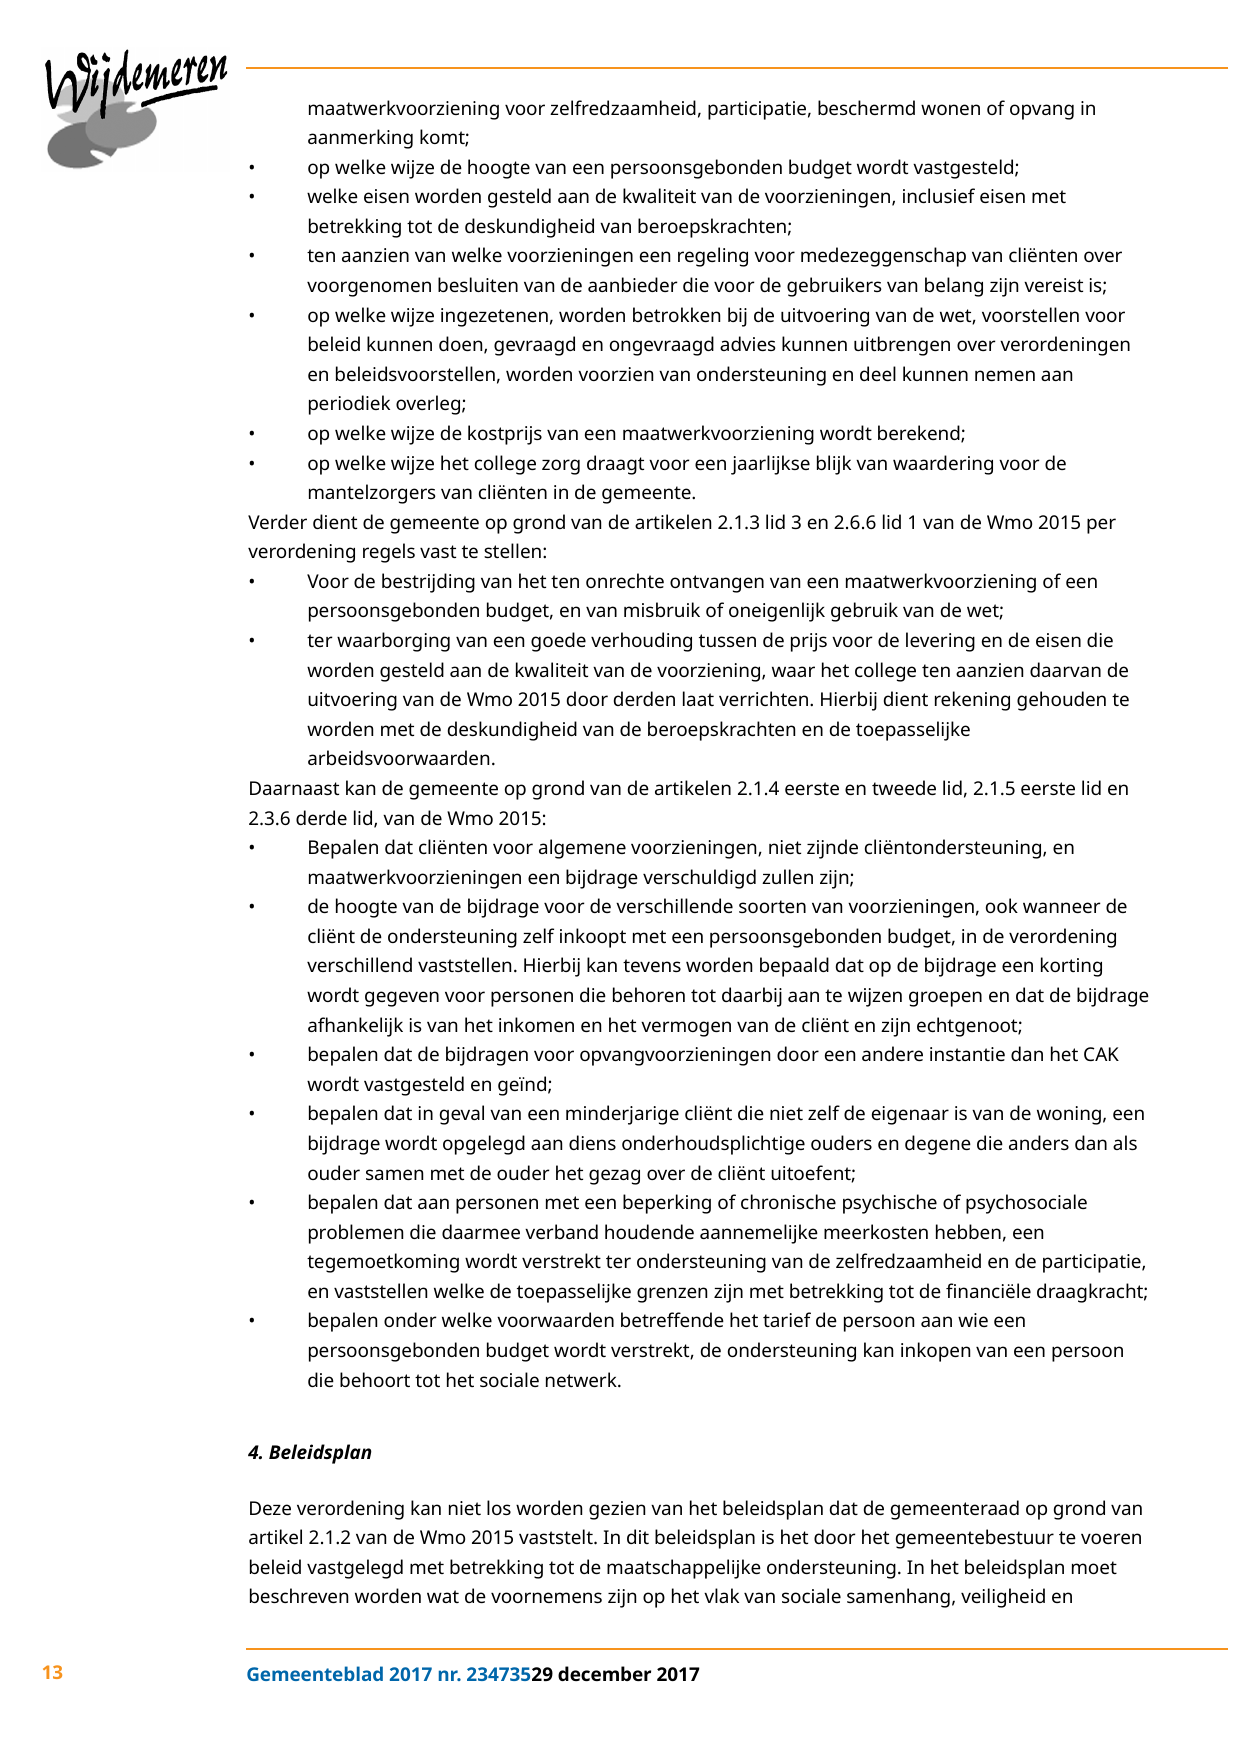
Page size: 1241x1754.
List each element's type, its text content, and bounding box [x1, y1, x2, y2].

list ten aanzien van welke voorzieningen een regeling voor medezeggenschap van cliënten over voorgenomen besluiten van de aanbieder die voor de gebruikers van belang zijn vereist is; [248, 243, 1152, 298]
list ter waarborging van een goede verhouding tussen de prijs voor de levering en de eisen die worden gesteld aan de kwaliteit van de voorziening, waar het college ten aanzien daarvan de uitvoering van de Wmo 2015 door derden laat verrichten. Hierbij dient rekening gehouden te worden met de deskundigheid van de beroepskrachten en de toepasselijke arbeidsvoorwaarden. [248, 627, 1152, 771]
text Deze verordening kan niet los worden gezien van het beleidsplan dat de gemeenteraad op grond van artikel 2.1.2 van de Wmo 2015 vaststelt. In dit beleidsplan is het door het gemeentebestuur te voeren beleid vastgelegd met betrekking tot de maatschappelijke ondersteuning. In het beleidsplan moet beschreven worden wat de voornemens zijn op het vlak van sociale samenhang, veiligheid en [248, 1495, 1152, 1609]
list Bepalen dat cliënten voor algemene voorzieningen, niet zijnde cliëntondersteuning, en maatwerkvoorzieningen een bijdrage verschuldigd zullen zijn; [248, 834, 1152, 890]
list op welke wijze het college zorg draagt voor een jaarlijkse blijk van waardering voor de mantelzorgers van cliënten in de gemeente. [248, 450, 1152, 505]
list bepalen onder welke voorwaarden betreffende het tarief de persoon aan wie een persoonsgebonden budget wordt verstrekt, de ondersteuning kan inkopen van een persoon die behoort tot het sociale netwerk. [248, 1308, 1152, 1393]
text Daarnaast kan de gemeente op grond van de artikelen 2.1.4 eerste en tweede lid, 2.1.5 eerste lid en 2.3.6 derde lid, van de Wmo 2015: [248, 775, 1152, 831]
list de hoogte van de bijdrage voor de verschillende soorten van voorzieningen, ook wanneer de cliënt de ondersteuning zelf inkoopt met een persoonsgebonden budget, in de verordening verschillend vaststellen. Hierbij kan tevens worden bepaald dat op de bijdrage een korting wordt gegeven voor personen die behoren tot daarbij aan te wijzen groepen en dat de bijdrage afhankelijk is van het inkomen en het vermogen van de cliënt en zijn echtgenoot; [248, 893, 1152, 1038]
text Verder dient de gemeente op grond van de artikelen 2.1.3 lid 3 en 2.6.6 lid 1 van de Wmo 2015 per verordening regels vast te stellen: [248, 509, 1152, 564]
list Voor de bestrijding van het ten onrechte ontvangen van een maatwerkvoorziening of een persoonsgebonden budget, en van misbruik of oneigenlijk gebruik van de wet; [248, 568, 1152, 623]
list op welke wijze de kostprijs van een maatwerkvoorziening wordt berekend; [248, 420, 1152, 446]
list welke eisen worden gesteld aan de kwaliteit van de voorzieningen, inclusief eisen met betrekking tot de deskundigheid van beroepskrachten; [248, 183, 1152, 239]
text 4. Beleidsplan [248, 1439, 1152, 1465]
list maatwerkvoorziening voor zelfredzaamheid, participatie, beschermd wonen of opvang in aanmerking komt; [248, 95, 1152, 150]
list op welke wijze de hoogte van een persoonsgebonden budget wordt vastgesteld; [248, 154, 1152, 180]
list bepalen dat de bijdragen voor opvangvoorzieningen door een andere instantie dan het CAK wordt vastgesteld en geïnd; [248, 1041, 1152, 1097]
list bepalen dat in geval van een minderjarige cliënt die niet zelf de eigenaar is van de woning, een bijdrage wordt opgelegd aan diens onderhoudsplichtige ouders en degene die anders dan als ouder samen met de ouder het gezag over de cliënt uitoefent; [248, 1101, 1152, 1186]
picture [41, 47, 231, 172]
list bepalen dat aan personen met een beperking of chronische psychische of psychosociale problemen die daarmee verband houdende aannemelijke meerkosten hebben, een tegemoetkoming wordt verstrekt ter ondersteuning van de zelfredzaamheid en de participatie, en vaststellen welke de toepasselijke grenzen zijn met betrekking tot de financiële draagkracht; [248, 1189, 1152, 1304]
list op welke wijze ingezetenen, worden betrokken bij de uitvoering van de wet, voorstellen voor beleid kunnen doen, gevraagd en ongevraagd advies kunnen uitbrengen over verordeningen en beleidsvoorstellen, worden voorzien van ondersteuning en deel kunnen nemen aan periodiek overleg; [248, 302, 1152, 416]
